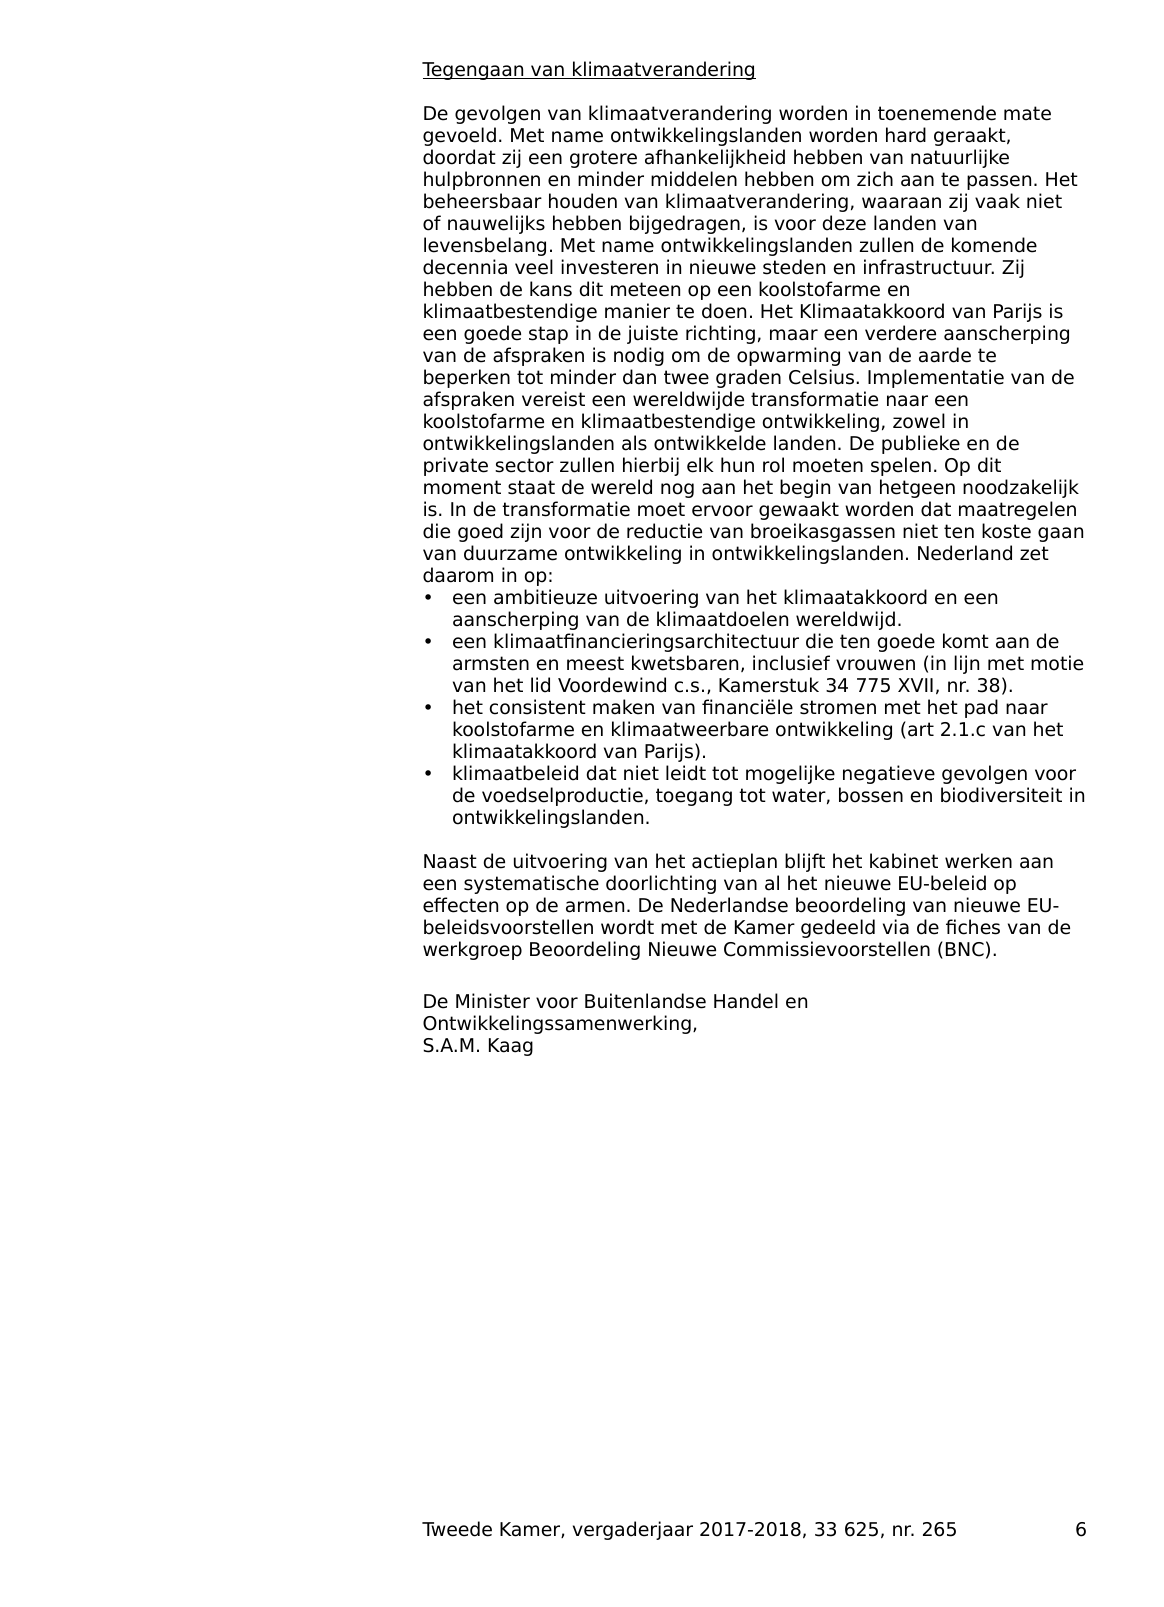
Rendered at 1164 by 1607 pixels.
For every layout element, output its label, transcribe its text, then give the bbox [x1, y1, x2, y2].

text De Minister voor Buitenlandse Handel en Ontwikkelingssamenwerking, S.A.M. Kaag [422, 991, 1087, 1057]
subtitle Tegengaan van klimaatverandering [422, 59, 1087, 81]
text • het consistent maken van financiële stromen met het pad naar koolstofarme en klimaatweerbare ontwikkeling (art 2.1.c van het klimaatakkoord van Parijs). [422, 697, 1087, 763]
text • een klimaatfinancieringsarchitectuur die ten goede komt aan de armsten en meest kwetsbaren, inclusief vrouwen (in lijn met motie van het lid Voordewind c.s., Kamerstuk 34 775 XVII, nr. 38). [422, 631, 1087, 697]
text Naast de uitvoering van het actieplan blijft het kabinet werken aan een systematische doorlichting van al het nieuwe EU-beleid op effecten op de armen. De Nederlandse beoordeling van nieuwe EU-beleidsvoorstellen wordt met de Kamer gedeeld via de fiches van de werkgroep Beoordeling Nieuwe Commissievoorstellen (BNC). [422, 851, 1087, 961]
text De gevolgen van klimaatverandering worden in toenemende mate gevoeld. Met name ontwikkelingslanden worden hard geraakt, doordat zij een grotere afhankelijkheid hebben van natuurlijke hulpbronnen en minder middelen hebben om zich aan te passen. Het beheersbaar houden van klimaatverandering, waaraan zij vaak niet of nauwelijks hebben bijgedragen, is voor deze landen van levensbelang. Met name ontwikkelingslanden zullen de komende decennia veel investeren in nieuwe steden en infrastructuur. Zij hebben de kans dit meteen op een koolstofarme en klimaatbestendige manier te doen. Het Klimaatakkoord van Parijs is een goede stap in de juiste richting, maar een verdere aanscherping van de afspraken is nodig om de opwarming van de aarde te beperken tot minder dan twee graden Celsius. Implementatie van de afspraken vereist een wereldwijde transformatie naar een koolstofarme en klimaatbestendige ontwikkeling, zowel in ontwikkelingslanden als ontwikkelde landen. De publieke en de private sector zullen hierbij elk hun rol moeten spelen. Op dit moment staat de wereld nog aan het begin van hetgeen noodzakelijk is. In de transformatie moet ervoor gewaakt worden dat maatregelen die goed zijn voor de reductie van broeikasgassen niet ten koste gaan van duurzame ontwikkeling in ontwikkelingslanden. Nederland zet daarom in op: [422, 103, 1087, 587]
text • klimaatbeleid dat niet leidt tot mogelijke negatieve gevolgen voor de voedselproductie, toegang tot water, bossen en biodiversiteit in ontwikkelingslanden. [422, 763, 1087, 828]
text • een ambitieuze uitvoering van het klimaatakkoord en een aanscherping van de klimaatdoelen wereldwijd. [422, 587, 1087, 631]
